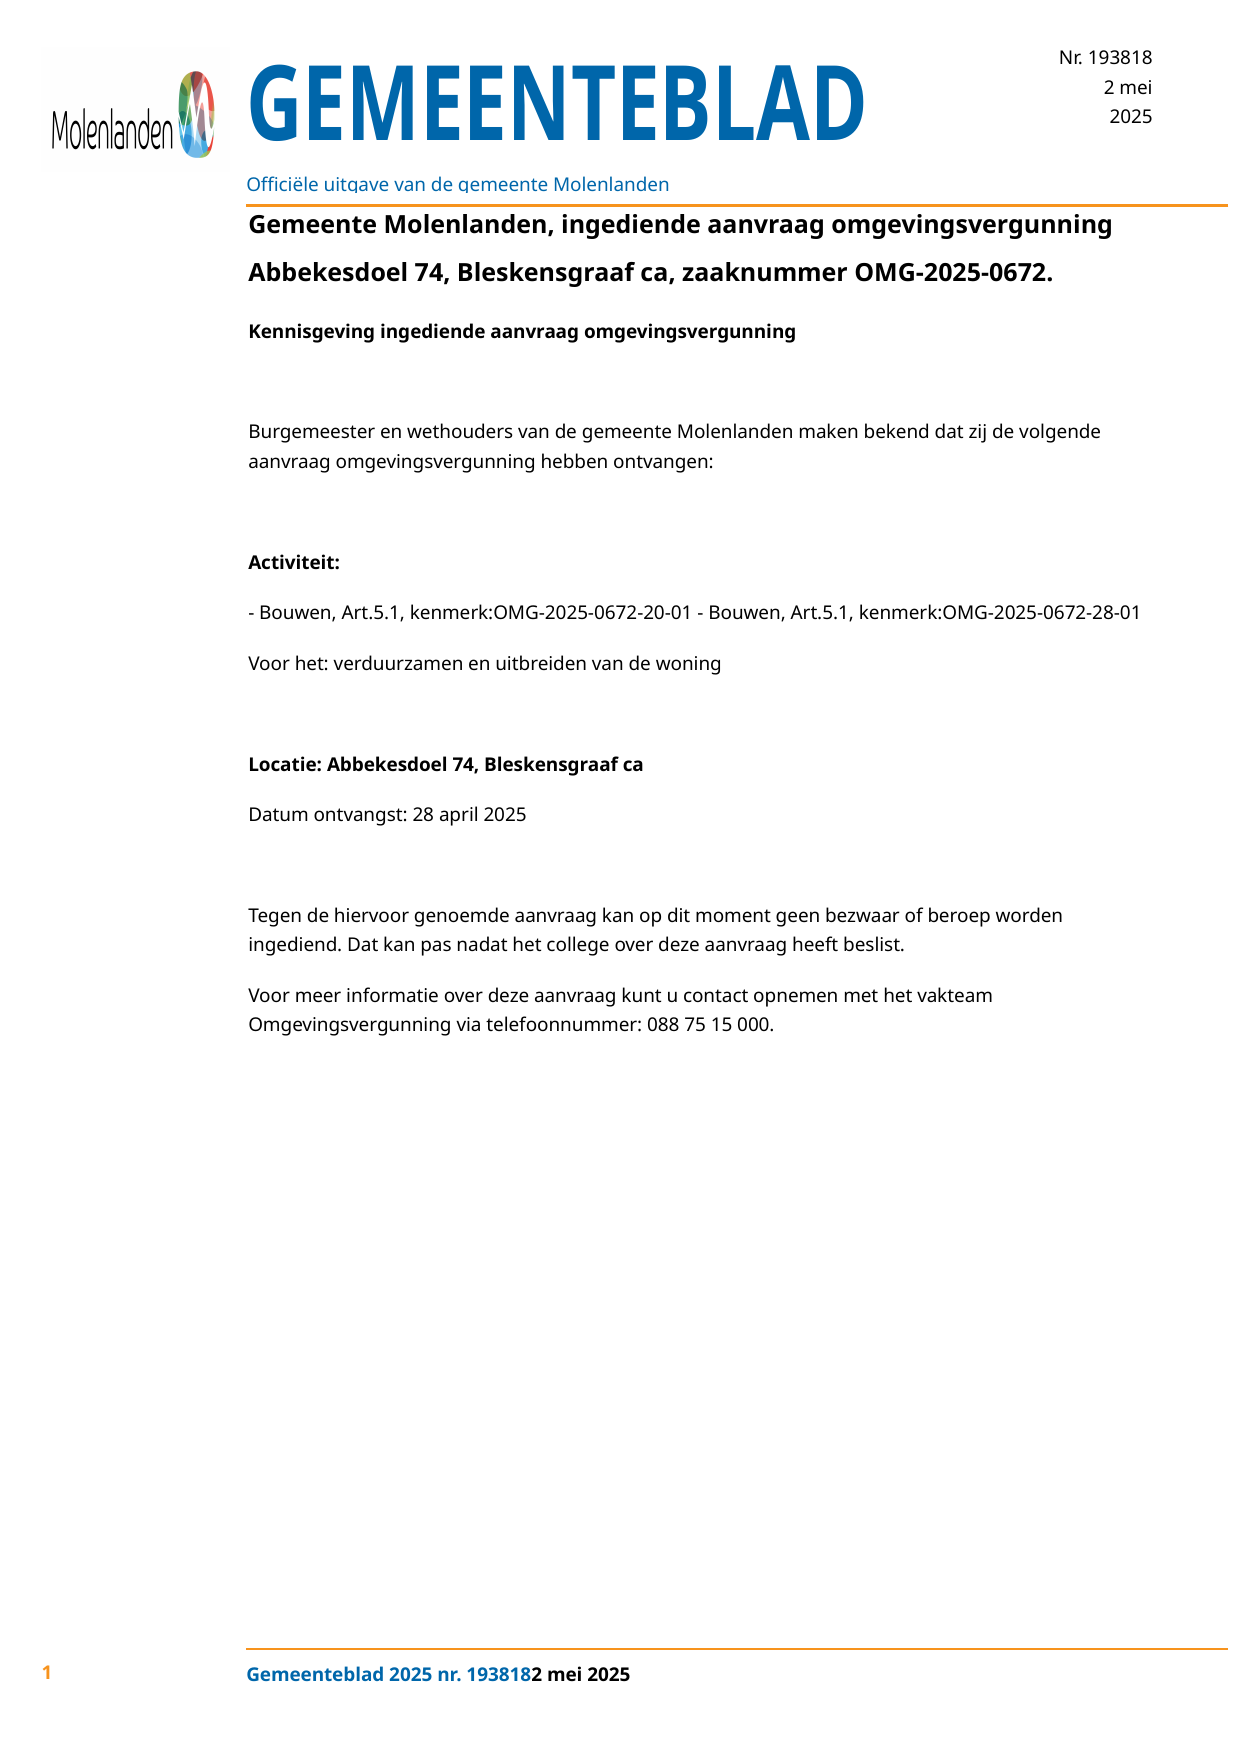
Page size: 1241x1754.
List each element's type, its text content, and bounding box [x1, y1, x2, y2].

text Voor meer informatie over deze aanvraag kunt u contact opnemen met het vakteam Omgevingsvergunning via telefoonnummer: 088 75 15 000. [248, 982, 1152, 1037]
text Locatie: Abbekesdoel 74, Bleskensgraaf ca [248, 751, 1152, 777]
text Activiteit: [248, 549, 1152, 575]
text Kennisgeving ingediende aanvraag omgevingsvergunning [248, 318, 1152, 344]
picture [41, 47, 231, 172]
text - Bouwen, Art.5.1, kenmerk:OMG-2025-0672-20-01 - Bouwen, Art.5.1, kenmerk:OMG-2025-0672-28-01 [248, 599, 1152, 625]
text Burgemeester en wethouders van de gemeente Molenlanden maken bekend dat zij de volgende aanvraag omgevingsvergunning hebben ontvangen: [248, 419, 1152, 474]
text Tegen de hiervoor genoemde aanvraag kan op dit moment geen bezwaar of beroep worden ingediend. Dat kan pas nadat het college over deze aanvraag heeft beslist. [248, 902, 1152, 957]
text Gemeente Molenlanden, ingediende aanvraag omgevingsvergunning Abbekesdoel 74, Bleskensgraaf ca, zaaknummer OMG-2025-0672. [248, 207, 1152, 288]
text Datum ontvangst: 28 april 2025 [248, 801, 1152, 827]
text Voor het: verduurzamen en uitbreiden van de woning [248, 650, 1152, 676]
